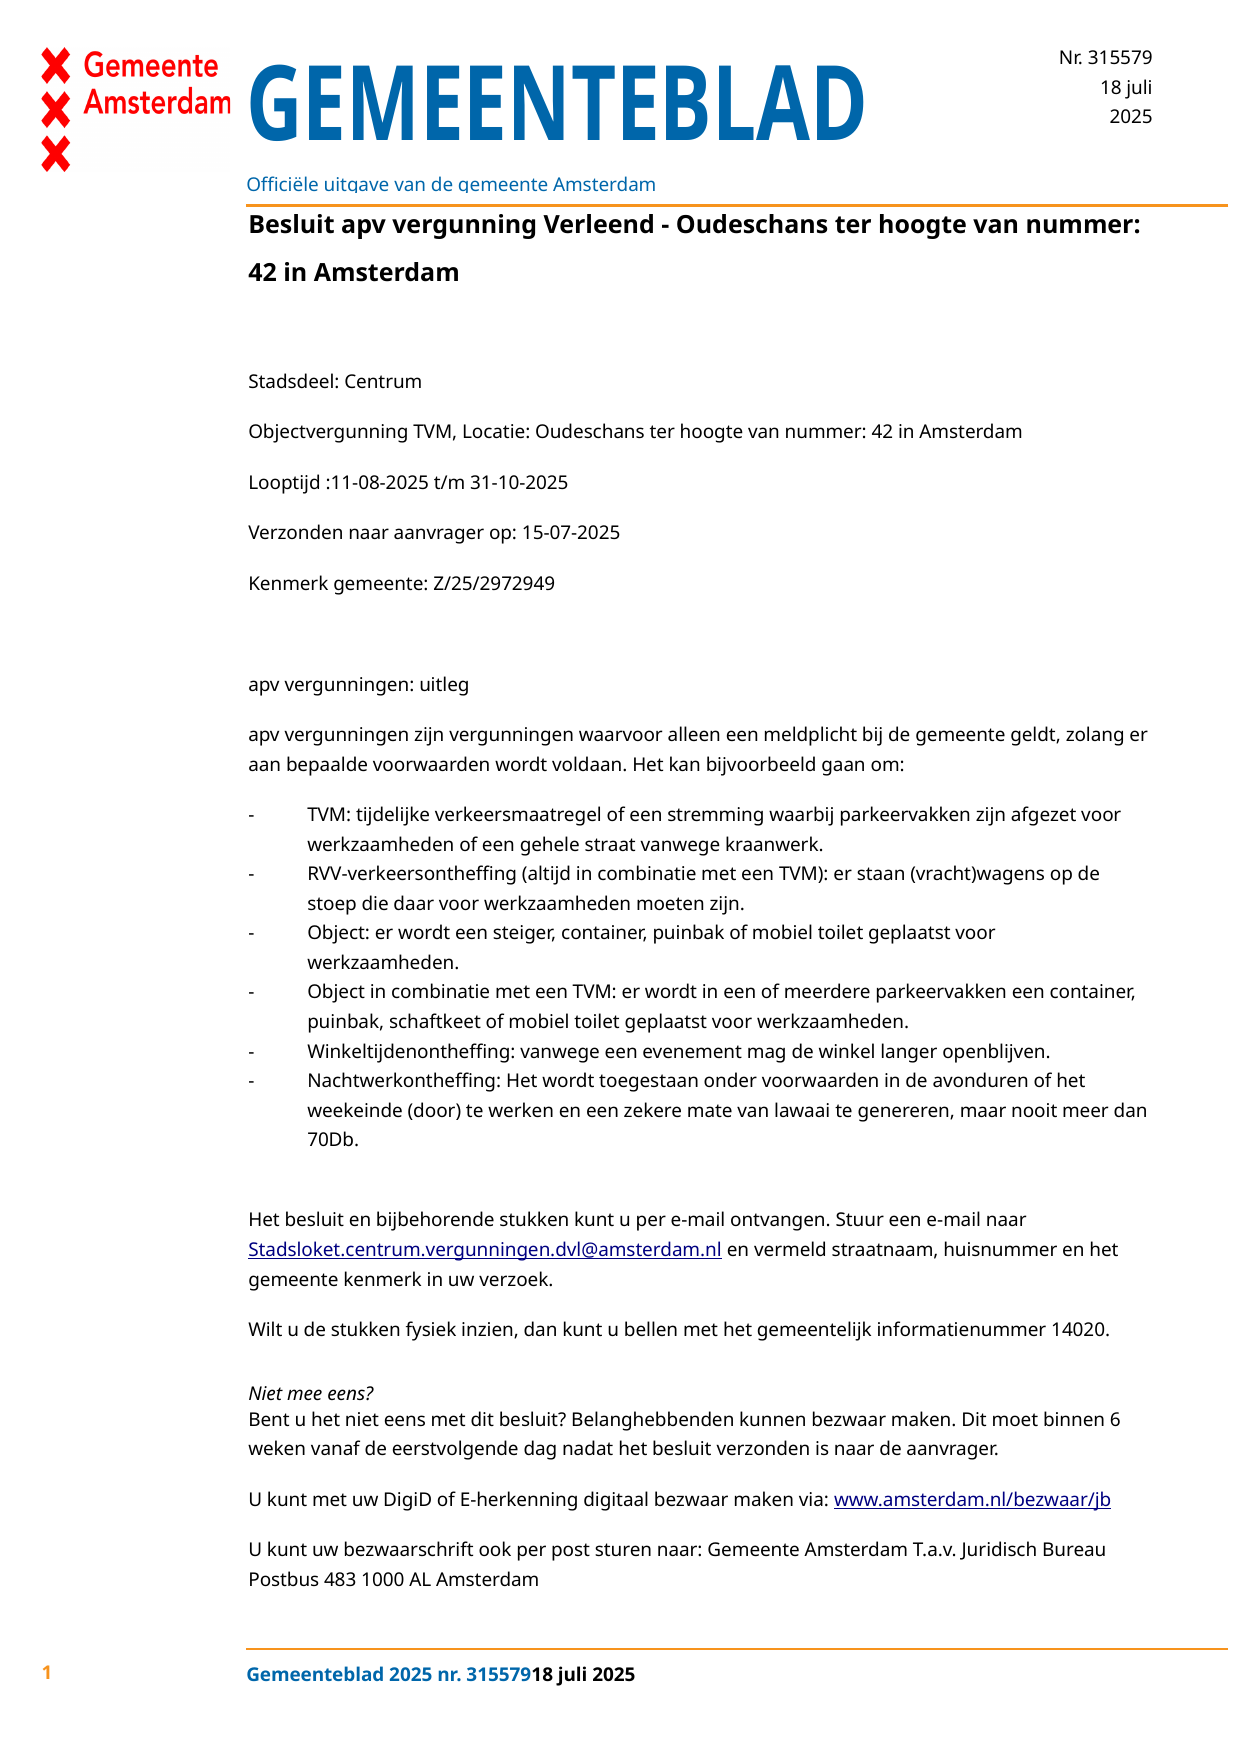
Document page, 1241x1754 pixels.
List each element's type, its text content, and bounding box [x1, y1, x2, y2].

text Bent u het niet eens met dit besluit? Belanghebbenden kunnen bezwaar maken. Dit moet binnen 6 weken vanaf de eerstvolgende dag nadat het besluit verzonden is naar de aanvrager. [248, 1406, 1152, 1461]
list RVV-verkeersontheffing (altijd in combinatie met een TVM): er staan (vracht)wagens op de stoep die daar voor werkzaamheden moeten zijn. [248, 860, 1152, 916]
text Het besluit en bijbehorende stukken kunt u per e-mail ontvangen. Stuur een e-mail naar Stadsloket.centrum.vergunningen.dvl@amsterdam.nl en vermeld straatnaam, huisnummer en het gemeente kenmerk in uw verzoek. [248, 1207, 1152, 1292]
text Objectvergunning TVM, Locatie: Oudeschans ter hoogte van nummer: 42 in Amsterdam [248, 419, 1152, 444]
text Kenmerk gemeente: Z/25/2972949 [248, 570, 1152, 596]
text U kunt uw bezwaarschrift ook per post sturen naar: Gemeente Amsterdam T.a.v. Juridisch Bureau Postbus 483 1000 AL Amsterdam [248, 1536, 1152, 1592]
text apv vergunningen zijn vergunningen waarvoor alleen een meldplicht bij de gemeente geldt, zolang er aan bepaalde voorwaarden wordt voldaan. Het kan bijvoorbeeld gaan om: [248, 721, 1152, 777]
text apv vergunningen: uitleg [248, 671, 1152, 697]
list Winkeltijdenontheffing: vanwege een evenement mag de winkel langer openblijven. [248, 1038, 1152, 1064]
text Verzonden naar aanvrager op: 15-07-2025 [248, 519, 1152, 545]
picture [41, 47, 231, 172]
text Looptijd :11-08-2025 t/m 31-10-2025 [248, 469, 1152, 495]
text Besluit apv vergunning Verleend - Oudeschans ter hoogte van nummer: 42 in Amsterdam [248, 207, 1152, 288]
text Niet mee eens? [248, 1380, 1152, 1406]
list TVM: tijdelijke verkeersmaatregel of een stremming waarbij parkeervakken zijn afgezet voor werkzaamheden of een gehele straat vanwege kraanwerk. [248, 801, 1152, 857]
text Stadsdeel: Centrum [248, 368, 1152, 394]
list Object in combinatie met een TVM: er wordt in een of meerdere parkeervakken een container, puinbak, schaftkeet of mobiel toilet geplaatst voor werkzaamheden. [248, 979, 1152, 1034]
list Object: er wordt een steiger, container, puinbak of mobiel toilet geplaatst voor werkzaamheden. [248, 919, 1152, 975]
text Wilt u de stukken fysiek inzien, dan kunt u bellen met het gemeentelijk informatienummer 14020. [248, 1316, 1152, 1342]
list Nachtwerkontheffing: Het wordt toegestaan onder voorwaarden in de avonduren of het weekeinde (door) te werken en een zekere mate van lawaai te genereren, maar nooit meer dan 70Db. [248, 1067, 1152, 1152]
text U kunt met uw DigiD of E-herkenning digitaal bezwaar maken via: www.amsterdam.nl/bezwaar/jb [248, 1486, 1152, 1512]
